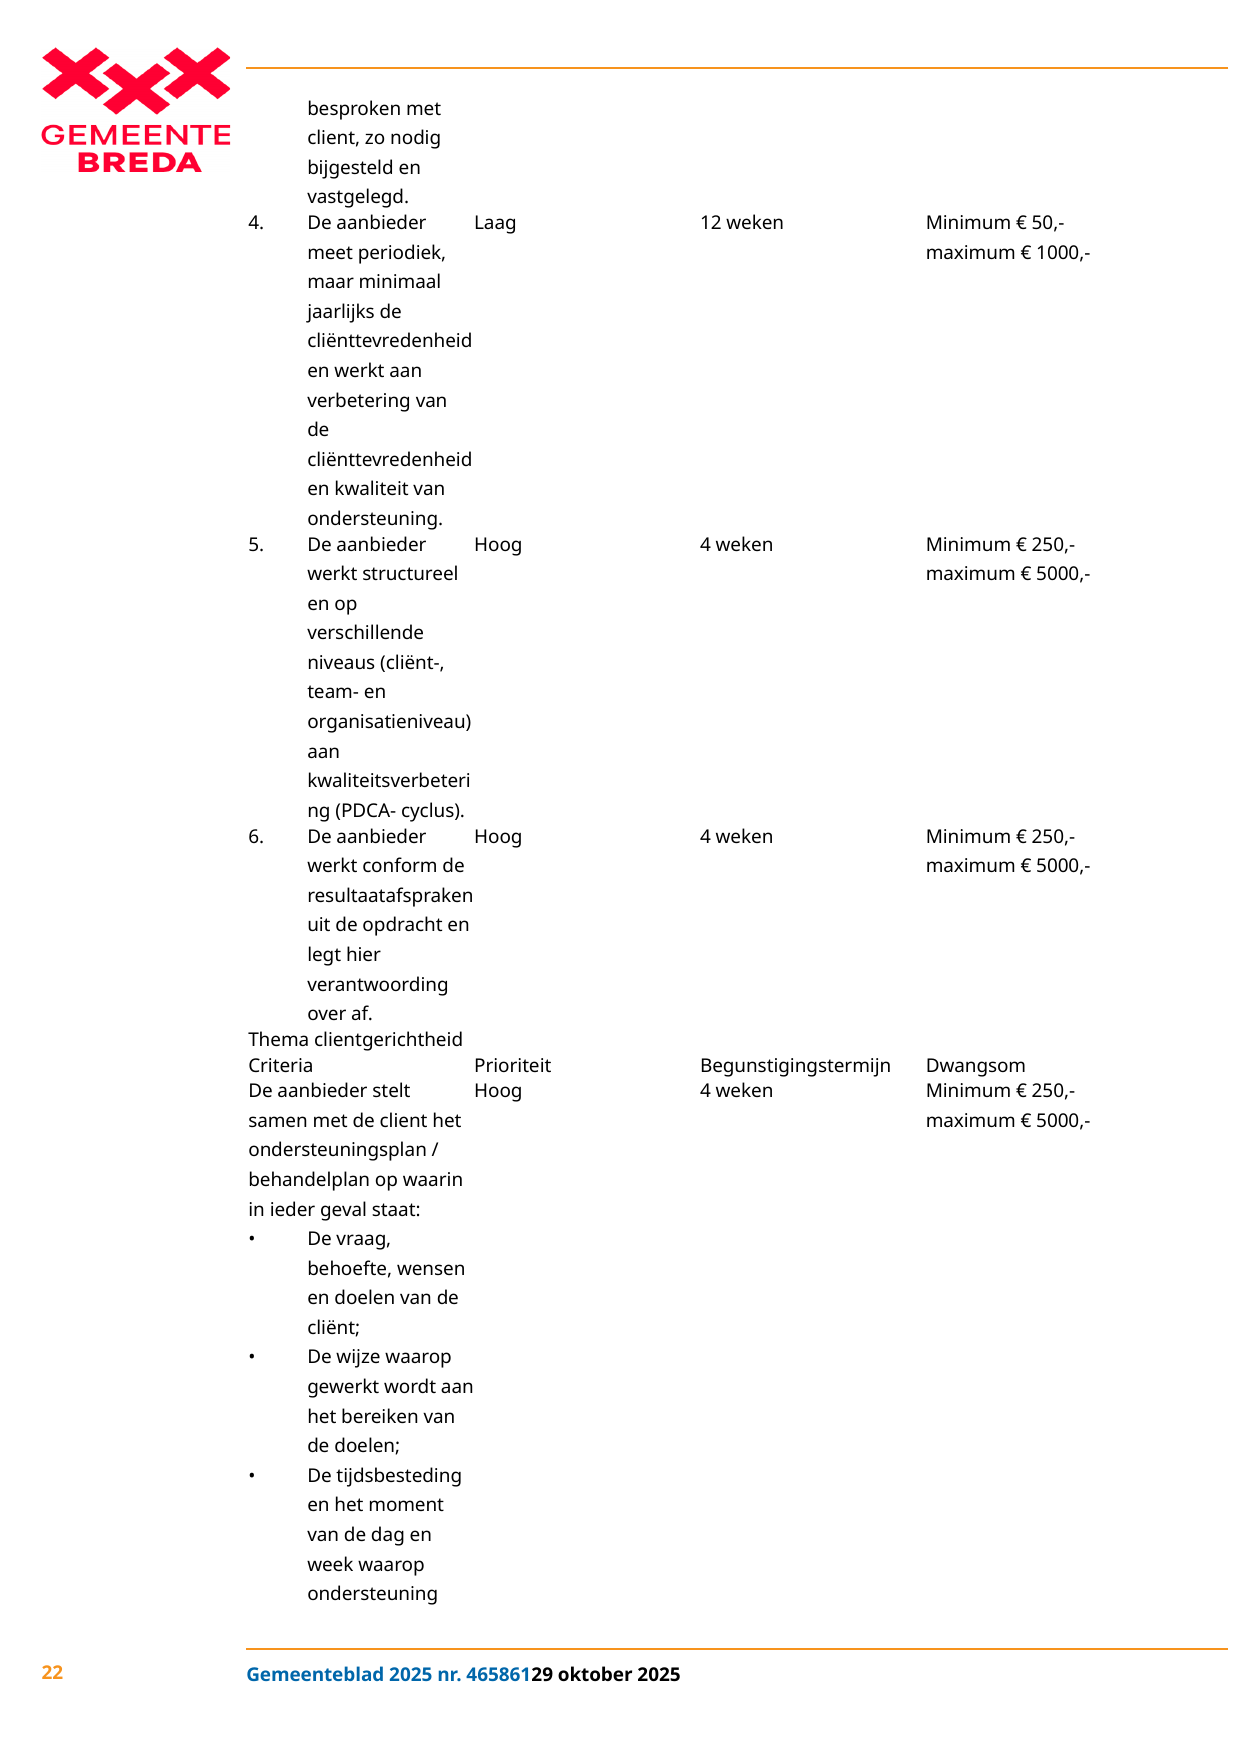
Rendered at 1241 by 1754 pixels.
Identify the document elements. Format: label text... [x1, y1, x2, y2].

table_cell 4 weken [700, 823, 926, 1026]
table_cell Begunstigingstermijn [700, 1052, 926, 1077]
table_cell Hoog [474, 1078, 700, 1606]
table_cell Hoog [474, 531, 700, 823]
table_cell 4 weken [700, 531, 926, 823]
table_cell Hoog [474, 823, 700, 1026]
table_cell 12 weken [700, 209, 926, 531]
table_cell Thema clientgerichtheid [248, 1026, 1152, 1052]
table_cell Minimum € 50,- maximum € 1000,- [926, 209, 1152, 531]
table_cell [926, 95, 1152, 209]
table_cell [474, 95, 700, 209]
table_cell Dwangsom [926, 1052, 1152, 1077]
table_cell Laag [474, 209, 700, 531]
table_cell De aanbieder meet periodiek, maar minimaal jaarlijks de cliënttevredenheid en werkt aan verbetering van de cliënttevredenheid en kwaliteit van ondersteuning. [248, 209, 474, 531]
table_cell 4 weken [700, 1078, 926, 1606]
table_cell Prioriteit [474, 1052, 700, 1077]
table_cell Minimum € 250,- maximum € 5000,- [926, 531, 1152, 823]
table_cell [700, 95, 926, 209]
table_cell besproken met client, zo nodig bijgesteld en vastgelegd. [248, 95, 474, 209]
picture [41, 47, 231, 172]
table_cell Minimum € 250,- maximum € 5000,- [926, 1078, 1152, 1606]
table_cell Criteria [248, 1052, 474, 1077]
table_cell Minimum € 250,- maximum € 5000,- [926, 823, 1152, 1026]
table_cell De aanbieder werkt structureel en op verschillende niveaus (cliënt-, team- en organisatieniveau) aan kwaliteitsverbetering (PDCA- cyclus). [248, 531, 474, 823]
table_cell De aanbieder werkt conform de resultaatafspraken uit de opdracht en legt hier verantwoording over af. [248, 823, 474, 1026]
table_cell De aanbieder stelt samen met de client het ondersteuningsplan / behandelplan op waarin in ieder geval staat: De vraag, behoefte, wensen en doelen van de cliënt; De wijze waarop gewerkt wordt aan het bereiken van de doelen; De tijdsbesteding en het moment van de dag en week waarop ondersteuning [248, 1078, 474, 1606]
